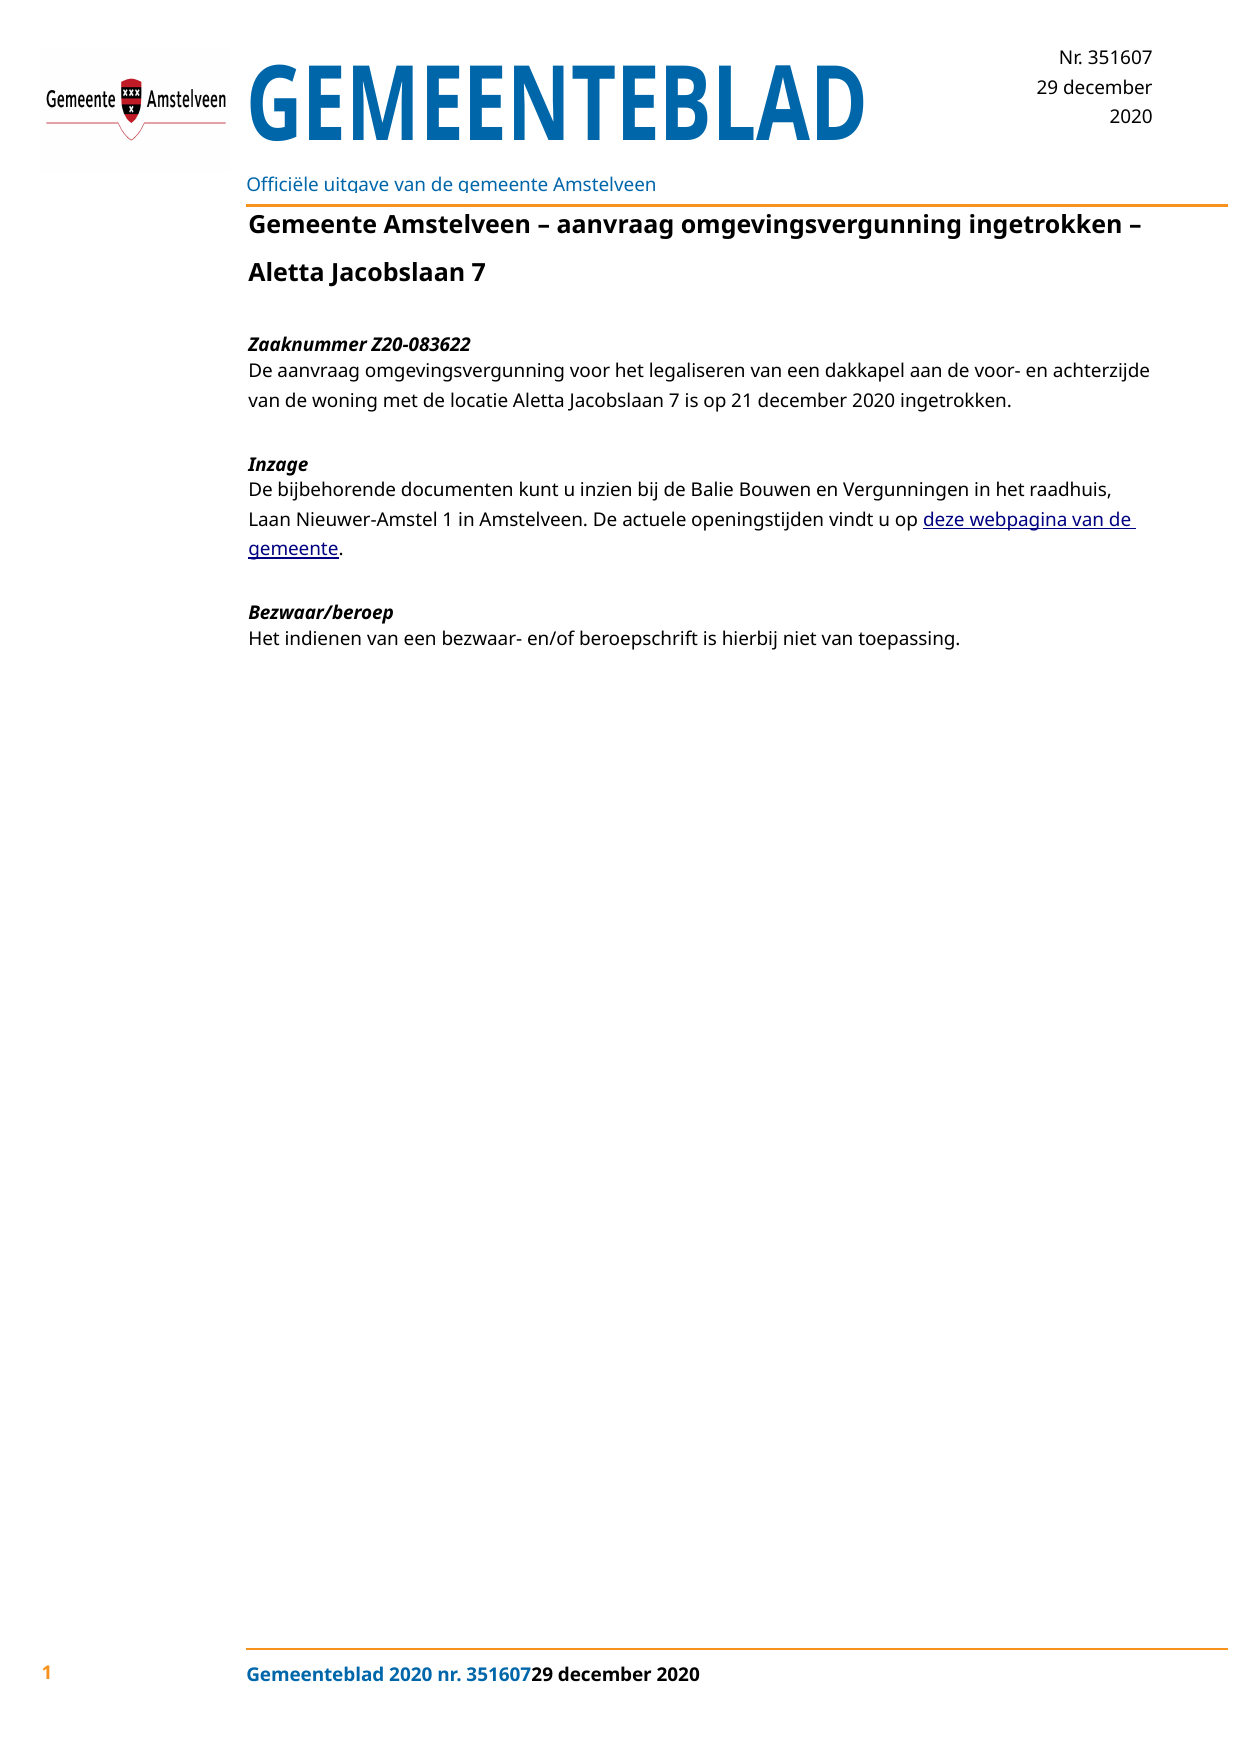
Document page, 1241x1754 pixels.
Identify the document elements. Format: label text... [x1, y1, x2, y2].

text Het indienen van een bezwaar- en/of beroepschrift is hierbij niet van toepassing. [248, 625, 1152, 651]
text Bezwaar/beroep [248, 599, 1152, 625]
text Zaaknummer Z20-083622 [248, 331, 1152, 357]
text Inzage [248, 451, 1152, 476]
text De bijbehorende documenten kunt u inzien bij de Balie Bouwen en Vergunningen in het raadhuis, Laan Nieuwer-Amstel 1 in Amstelveen. De actuele openingstijden vindt u op deze webpagina van de gemeente. [248, 476, 1152, 561]
text De aanvraag omgevingsvergunning voor het legaliseren van een dakkapel aan de voor- en achterzijde van de woning met de locatie Aletta Jacobslaan 7 is op 21 december 2020 ingetrokken. [248, 357, 1152, 412]
picture [41, 47, 231, 172]
text Gemeente Amstelveen – aanvraag omgevingsvergunning ingetrokken – Aletta Jacobslaan 7 [248, 207, 1152, 288]
